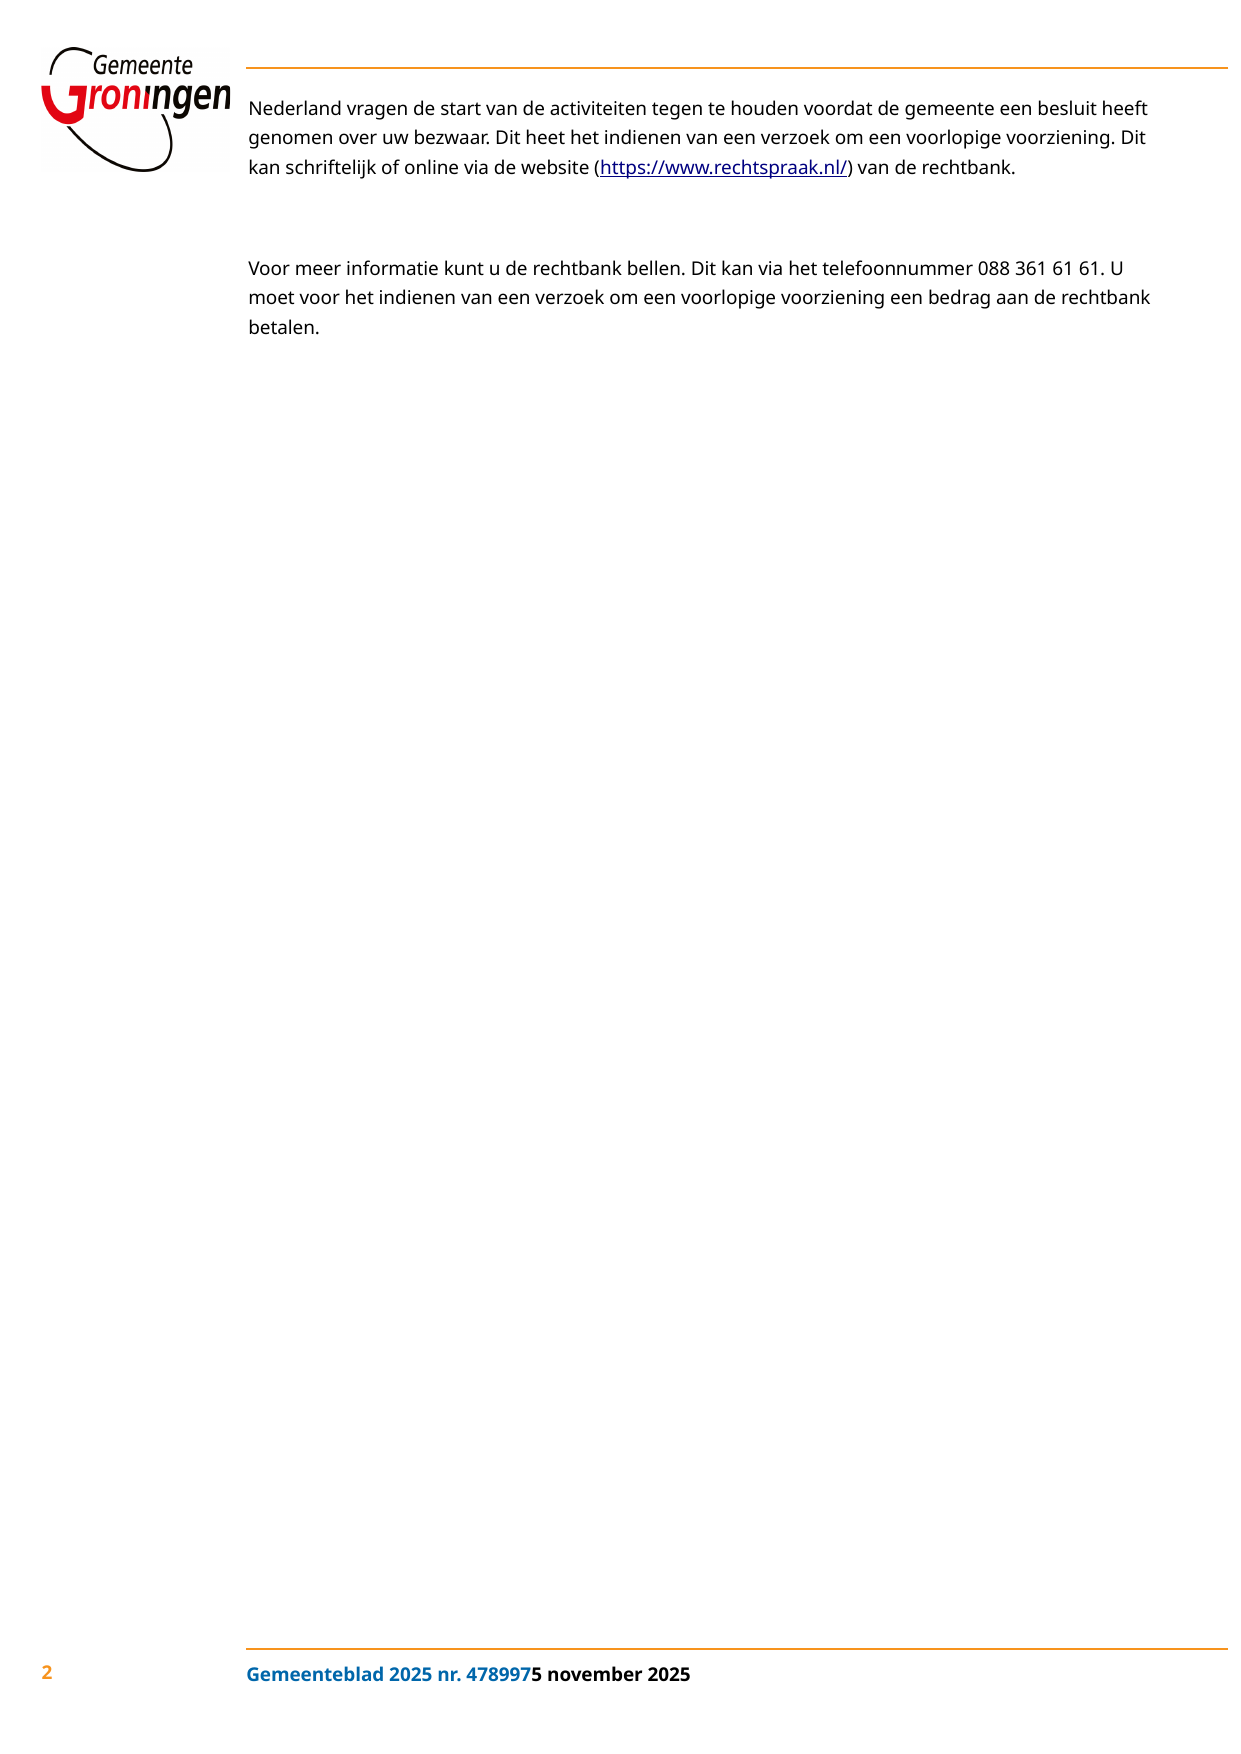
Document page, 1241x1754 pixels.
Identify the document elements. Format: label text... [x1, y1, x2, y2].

text Nederland vragen de start van de activiteiten tegen te houden voordat de gemeente een besluit heeft genomen over uw bezwaar. Dit heet het indienen van een verzoek om een voorlopige voorziening. Dit kan schriftelijk of online via de website (https://www.rechtspraak.nl/) van de rechtbank. [248, 95, 1152, 180]
picture [41, 47, 231, 172]
text Voor meer informatie kunt u de rechtbank bellen. Dit kan via het telefoonnummer 088 361 61 61. U moet voor het indienen van een verzoek om een voorlopige voorziening een bedrag aan de rechtbank betalen. [248, 255, 1152, 340]
